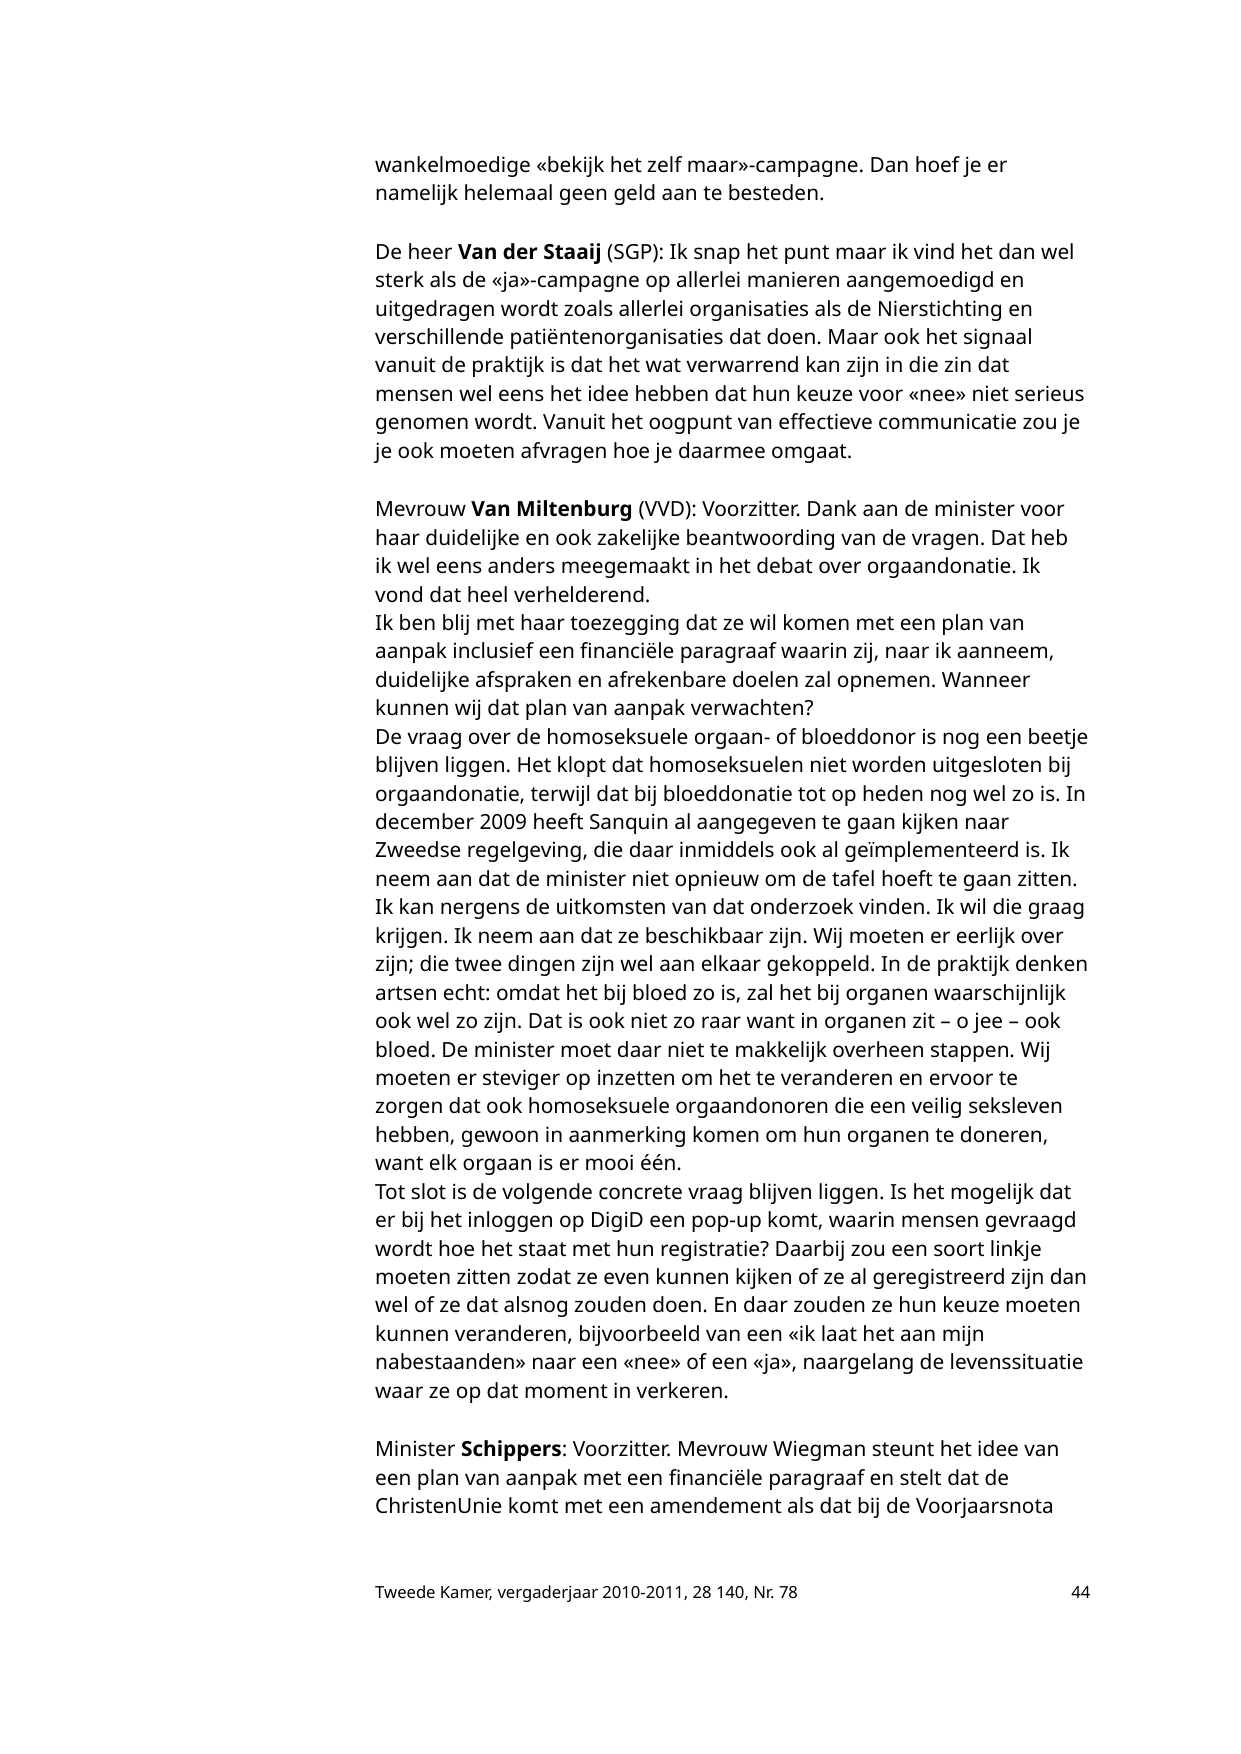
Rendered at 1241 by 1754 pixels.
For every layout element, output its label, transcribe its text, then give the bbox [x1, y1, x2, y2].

text Mevrouw Van Miltenburg (VVD): Voorzitter. Dank aan de minister voor haar duidelijke en ook zakelijke beantwoording van de vragen. Dat heb ik wel eens anders meegemaakt in het debat over orgaandonatie. Ik vond dat heel verhelderend. [375, 494, 1090, 608]
text De heer Van der Staaij (SGP): Ik snap het punt maar ik vind het dan wel sterk als de «ja»-campagne op allerlei manieren aangemoedigd en uitgedragen wordt zoals allerlei organisaties als de Nierstichting en verschillende patiëntenorganisaties dat doen. Maar ook het signaal vanuit de praktijk is dat het wat verwarrend kan zijn in die zin dat mensen wel eens het idee hebben dat hun keuze voor «nee» niet serieus genomen wordt. Vanuit het oogpunt van effectieve communicatie zou je je ook moeten afvragen hoe je daarmee omgaat. [375, 237, 1090, 464]
text De vraag over de homoseksuele orgaan- of bloeddonor is nog een beetje blijven liggen. Het klopt dat homoseksuelen niet worden uitgesloten bij orgaandonatie, terwijl dat bij bloeddonatie tot op heden nog wel zo is. In december 2009 heeft Sanquin al aangegeven te gaan kijken naar Zweedse regelgeving, die daar inmiddels ook al geïmplementeerd is. Ik neem aan dat de minister niet opnieuw om de tafel hoeft te gaan zitten. Ik kan nergens de uitkomsten van dat onderzoek vinden. Ik wil die graag krijgen. Ik neem aan dat ze beschikbaar zijn. Wij moeten er eerlijk over zijn; die twee dingen zijn wel aan elkaar gekoppeld. In de praktijk denken artsen echt: omdat het bij bloed zo is, zal het bij organen waarschijnlijk ook wel zo zijn. Dat is ook niet zo raar want in organen zit – o jee – ook bloed. De minister moet daar niet te makkelijk overheen stappen. Wij moeten er steviger op inzetten om het te veranderen en ervoor te zorgen dat ook homoseksuele orgaandonoren die een veilig seksleven hebben, gewoon in aanmerking komen om hun organen te doneren, want elk orgaan is er mooi één. [375, 722, 1090, 1177]
text Minister Schippers: Voorzitter. Mevrouw Wiegman steunt het idee van een plan van aanpak met een financiële paragraaf en stelt dat de ChristenUnie komt met een amendement als dat bij de Voorjaarsnota [375, 1434, 1090, 1520]
text wankelmoedige «bekijk het zelf maar»-campagne. Dan hoef je er namelijk helemaal geen geld aan te besteden. [375, 150, 1090, 207]
text Tot slot is de volgende concrete vraag blijven liggen. Is het mogelijk dat er bij het inloggen op DigiD een pop-up komt, waarin mensen gevraagd wordt hoe het staat met hun registratie? Daarbij zou een soort linkje moeten zitten zodat ze even kunnen kijken of ze al geregistreerd zijn dan wel of ze dat alsnog zouden doen. En daar zouden ze hun keuze moeten kunnen veranderen, bijvoorbeeld van een «ik laat het aan mijn nabestaanden» naar een «nee» of een «ja», naargelang de levenssituatie waar ze op dat moment in verkeren. [375, 1177, 1090, 1404]
text Ik ben blij met haar toezegging dat ze wil komen met een plan van aanpak inclusief een financiële paragraaf waarin zij, naar ik aanneem, duidelijke afspraken en afrekenbare doelen zal opnemen. Wanneer kunnen wij dat plan van aanpak verwachten? [375, 608, 1090, 722]
